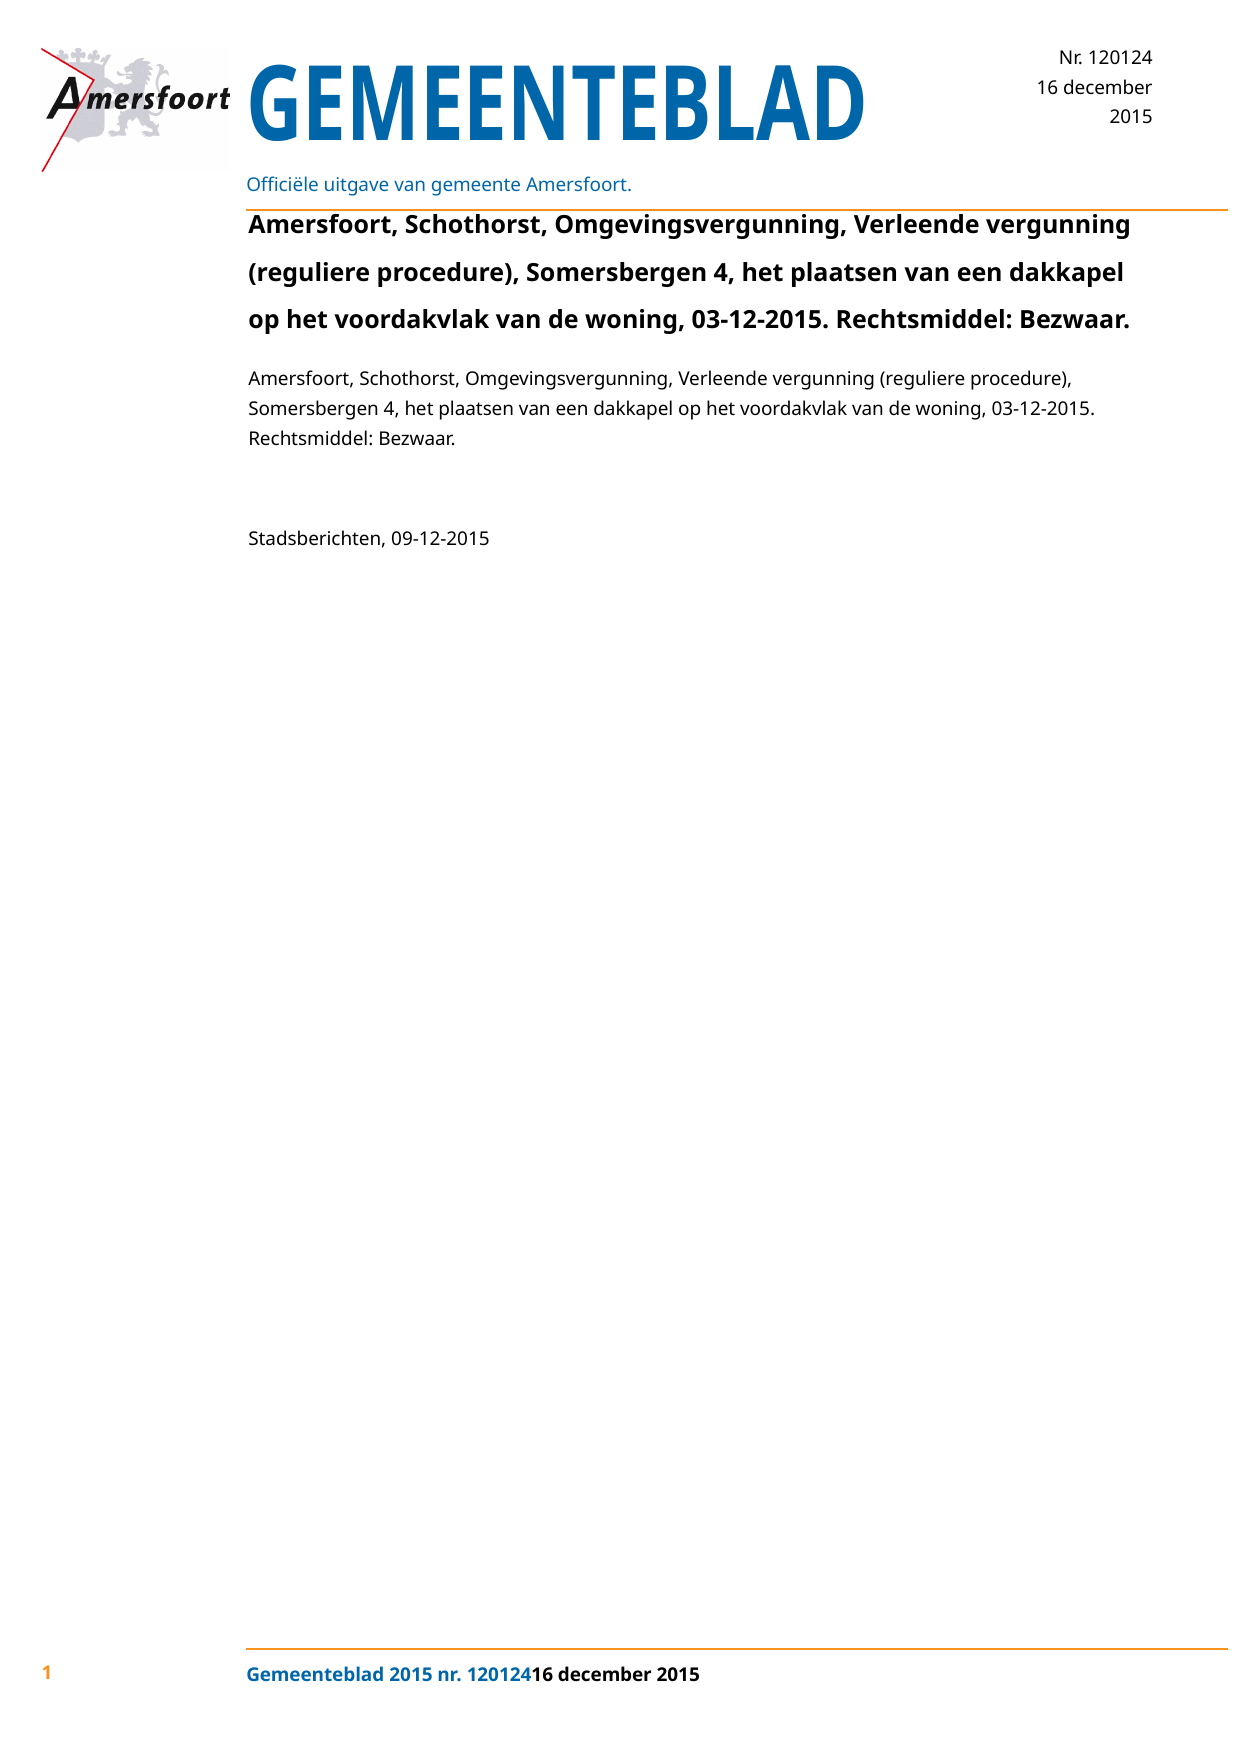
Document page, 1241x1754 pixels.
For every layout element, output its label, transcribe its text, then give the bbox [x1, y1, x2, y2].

picture [41, 47, 231, 172]
text Stadsberichten, 09-12-2015 [248, 526, 1152, 551]
text Amersfoort, Schothorst, Omgevingsvergunning, Verleende vergunning (reguliere procedure), Somersbergen 4, het plaatsen van een dakkapel op het voordakvlak van de woning, 03-12-2015. Rechtsmiddel: Bezwaar. [248, 366, 1152, 450]
text Amersfoort, Schothorst, Omgevingsvergunning, Verleende vergunning (reguliere procedure), Somersbergen 4, het plaatsen van een dakkapel op het voordakvlak van de woning, 03-12-2015. Rechtsmiddel: Bezwaar. [248, 211, 1152, 336]
